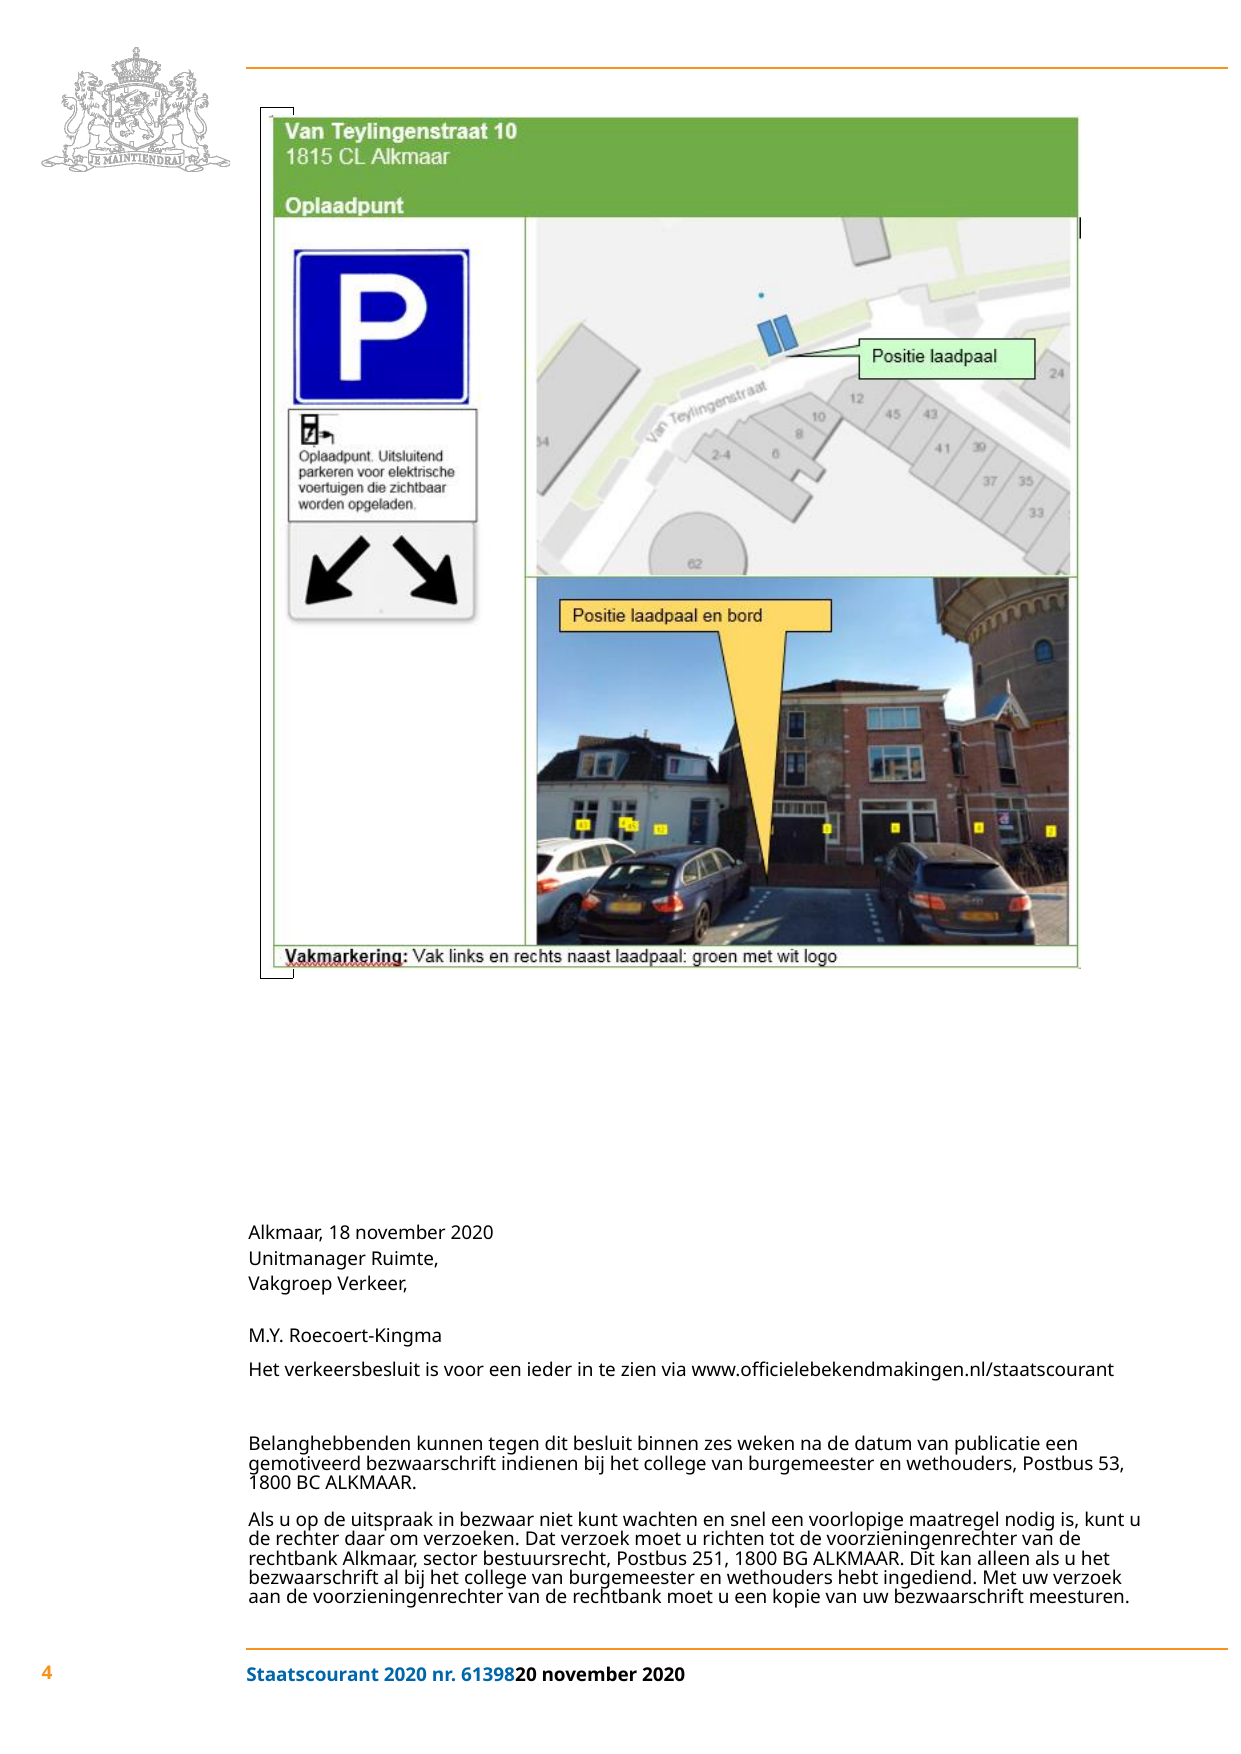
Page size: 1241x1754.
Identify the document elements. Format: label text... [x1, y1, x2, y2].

text M.Y. Roecoert-Kingma [248, 1322, 1152, 1348]
text Als u op de uitspraak in bezwaar niet kunt wachten en snel een voorlopige maatregel nodig is, kunt u de rechter daar om verzoeken. Dat verzoek moet u richten tot de voorzieningenrechter van de rechtbank Alkmaar, sector bestuursrecht, Postbus 251, 1800 BG ALKMAAR. Dit kan alleen als u het bezwaarschrift al bij het college van burgemeester en wethouders hebt ingediend. Met uw verzoek aan de voorzieningenrechter van de rechtbank moet u een kopie van uw bezwaarschrift meesturen. [248, 1511, 1152, 1607]
text Belanghebbenden kunnen tegen dit besluit binnen zes weken na de datum van publicatie een gemotiveerd bezwaarschrift indienen bij het college van burgemeester en wethouders, Postbus 53, 1800 BC ALKMAAR. [248, 1435, 1152, 1493]
picture [268, 115, 1081, 969]
text Het verkeersbesluit is voor een ieder in te zien via www.officielebekendmakingen.nl/staatscourant [248, 1361, 1152, 1381]
text Vakgroep Verkeer, [248, 1271, 1152, 1296]
text Alkmaar, 18 november 2020 [248, 1219, 1152, 1245]
text Unitmanager Ruimte, [248, 1245, 1152, 1271]
picture [41, 47, 231, 172]
